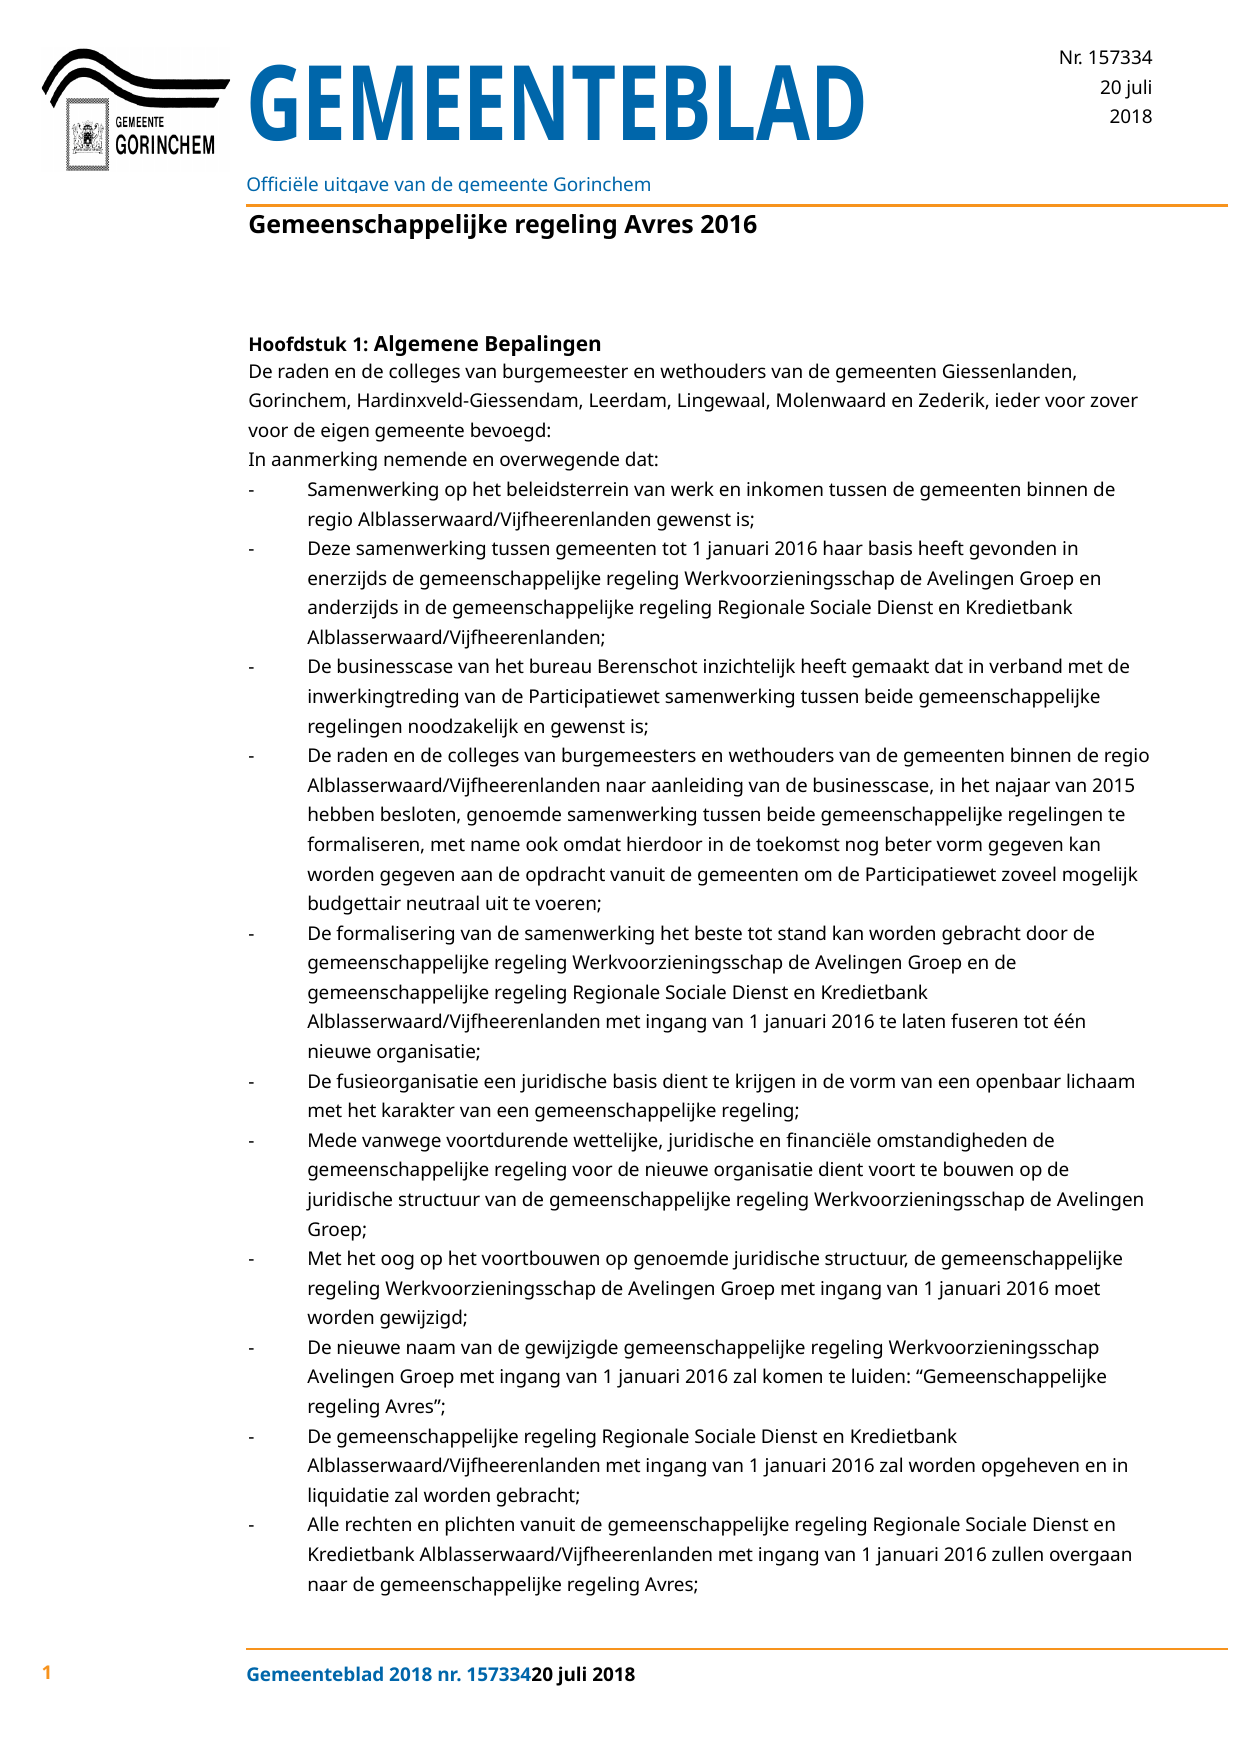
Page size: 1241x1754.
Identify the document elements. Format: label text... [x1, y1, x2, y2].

list Mede vanwege voortdurende wettelijke, juridische en financiële omstandigheden de gemeenschappelijke regeling voor de nieuwe organisatie dient voort te bouwen op de juridische structuur van de gemeenschappelijke regeling Werkvoorzieningsschap de Avelingen Groep; [248, 1127, 1152, 1242]
list De formalisering van de samenwerking het beste tot stand kan worden gebracht door de gemeenschappelijke regeling Werkvoorzieningsschap de Avelingen Groep en de gemeenschappelijke regeling Regionale Sociale Dienst en Kredietbank Alblasserwaard/Vijfheerenlanden met ingang van 1 januari 2016 te laten fuseren tot één nieuwe organisatie; [248, 920, 1152, 1064]
picture [41, 47, 231, 172]
text Hoofdstuk 1: Algemene Bepalingen [248, 329, 1152, 358]
list Samenwerking op het beleidsterrein van werk en inkomen tussen de gemeenten binnen de regio Alblasserwaard/Vijfheerenlanden gewenst is; [248, 476, 1152, 532]
list De businesscase van het bureau Berenschot inzichtelijk heeft gemaakt dat in verband met de inwerkingtreding van de Participatiewet samenwerking tussen beide gemeenschappelijke regelingen noodzakelijk en gewenst is; [248, 654, 1152, 739]
text In aanmerking nemende en overwegende dat: [248, 447, 1152, 472]
list Met het oog op het voortbouwen op genoemde juridische structuur, de gemeenschappelijke regeling Werkvoorzieningsschap de Avelingen Groep met ingang van 1 januari 2016 moet worden gewijzigd; [248, 1245, 1152, 1330]
list De fusieorganisatie een juridische basis dient te krijgen in de vorm van een openbaar lichaam met het karakter van een gemeenschappelijke regeling; [248, 1068, 1152, 1123]
list De nieuwe naam van de gewijzigde gemeenschappelijke regeling Werkvoorzieningsschap Avelingen Groep met ingang van 1 januari 2016 zal komen te luiden: “Gemeenschappelijke regeling Avres”; [248, 1334, 1152, 1419]
text Gemeenschappelijke regeling Avres 2016 [248, 207, 1152, 241]
list De raden en de colleges van burgemeesters en wethouders van de gemeenten binnen de regio Alblasserwaard/Vijfheerenlanden naar aanleiding van de businesscase, in het najaar van 2015 hebben besloten, genoemde samenwerking tussen beide gemeenschappelijke regelingen te formaliseren, met name ook omdat hierdoor in de toekomst nog beter vorm gegeven kan worden gegeven aan de opdracht vanuit de gemeenten om de Participatiewet zoveel mogelijk budgettair neutraal uit te voeren; [248, 742, 1152, 916]
list Alle rechten en plichten vanuit de gemeenschappelijke regeling Regionale Sociale Dienst en Kredietbank Alblasserwaard/Vijfheerenlanden met ingang van 1 januari 2016 zullen overgaan naar de gemeenschappelijke regeling Avres; [248, 1512, 1152, 1597]
list Deze samenwerking tussen gemeenten tot 1 januari 2016 haar basis heeft gevonden in enerzijds de gemeenschappelijke regeling Werkvoorzieningsschap de Avelingen Groep en anderzijds in de gemeenschappelijke regeling Regionale Sociale Dienst en Kredietbank Alblasserwaard/Vijfheerenlanden; [248, 535, 1152, 650]
list De gemeenschappelijke regeling Regionale Sociale Dienst en Kredietbank Alblasserwaard/Vijfheerenlanden met ingang van 1 januari 2016 zal worden opgeheven en in liquidatie zal worden gebracht; [248, 1423, 1152, 1508]
text De raden en de colleges van burgemeester en wethouders van de gemeenten Giessenlanden, Gorinchem, Hardinxveld-Giessendam, Leerdam, Lingewaal, Molenwaard en Zederik, ieder voor zover voor de eigen gemeente bevoegd: [248, 358, 1152, 443]
